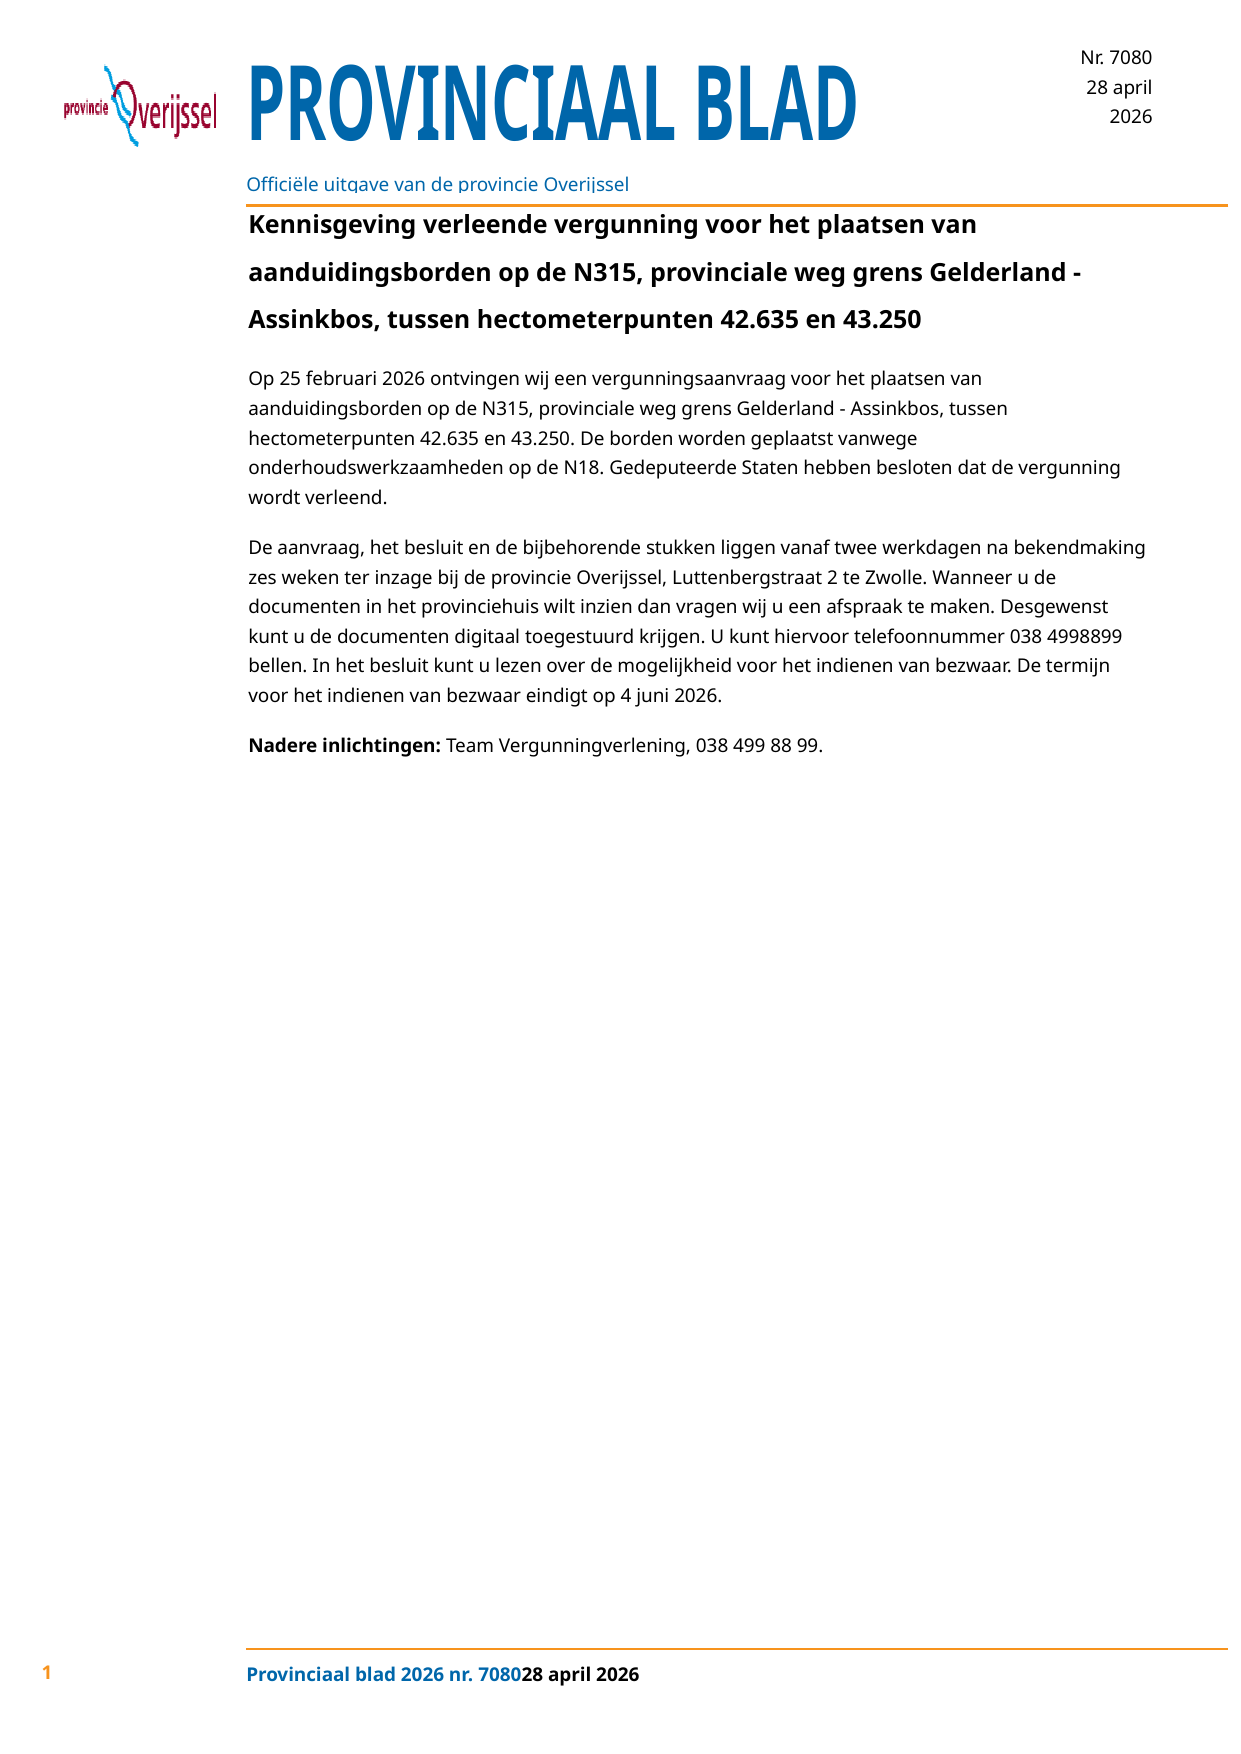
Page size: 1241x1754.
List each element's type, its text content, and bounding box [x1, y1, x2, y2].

picture [41, 47, 231, 172]
text Nadere inlichtingen: Team Vergunningverlening, 038 499 88 99. [248, 733, 1152, 758]
text Kennisgeving verleende vergunning voor het plaatsen van aanduidingsborden op de N315, provinciale weg grens Gelderland - Assinkbos, tussen hectometerpunten 42.635 en 43.250 [248, 207, 1152, 336]
text De aanvraag, het besluit en de bijbehorende stukken liggen vanaf twee werkdagen na bekendmaking zes weken ter inzage bij de provincie Overijssel, Luttenbergstraat 2 te Zwolle. Wanneer u de documenten in het provinciehuis wilt inzien dan vragen wij u een afspraak te maken. Desgewenst kunt u de documenten digitaal toegestuurd krijgen. U kunt hiervoor telefoonnummer 038 4998899 bellen. In het besluit kunt u lezen over de mogelijkheid voor het indienen van bezwaar. De termijn voor het indienen van bezwaar eindigt op 4 juni 2026. [248, 534, 1152, 708]
text Op 25 februari 2026 ontvingen wij een vergunningsaanvraag voor het plaatsen van aanduidingsborden op de N315, provinciale weg grens Gelderland - Assinkbos, tussen hectometerpunten 42.635 en 43.250. De borden worden geplaatst vanwege onderhoudswerkzaamheden op de N18. Gedeputeerde Staten hebben besloten dat de vergunning wordt verleend. [248, 366, 1152, 509]
